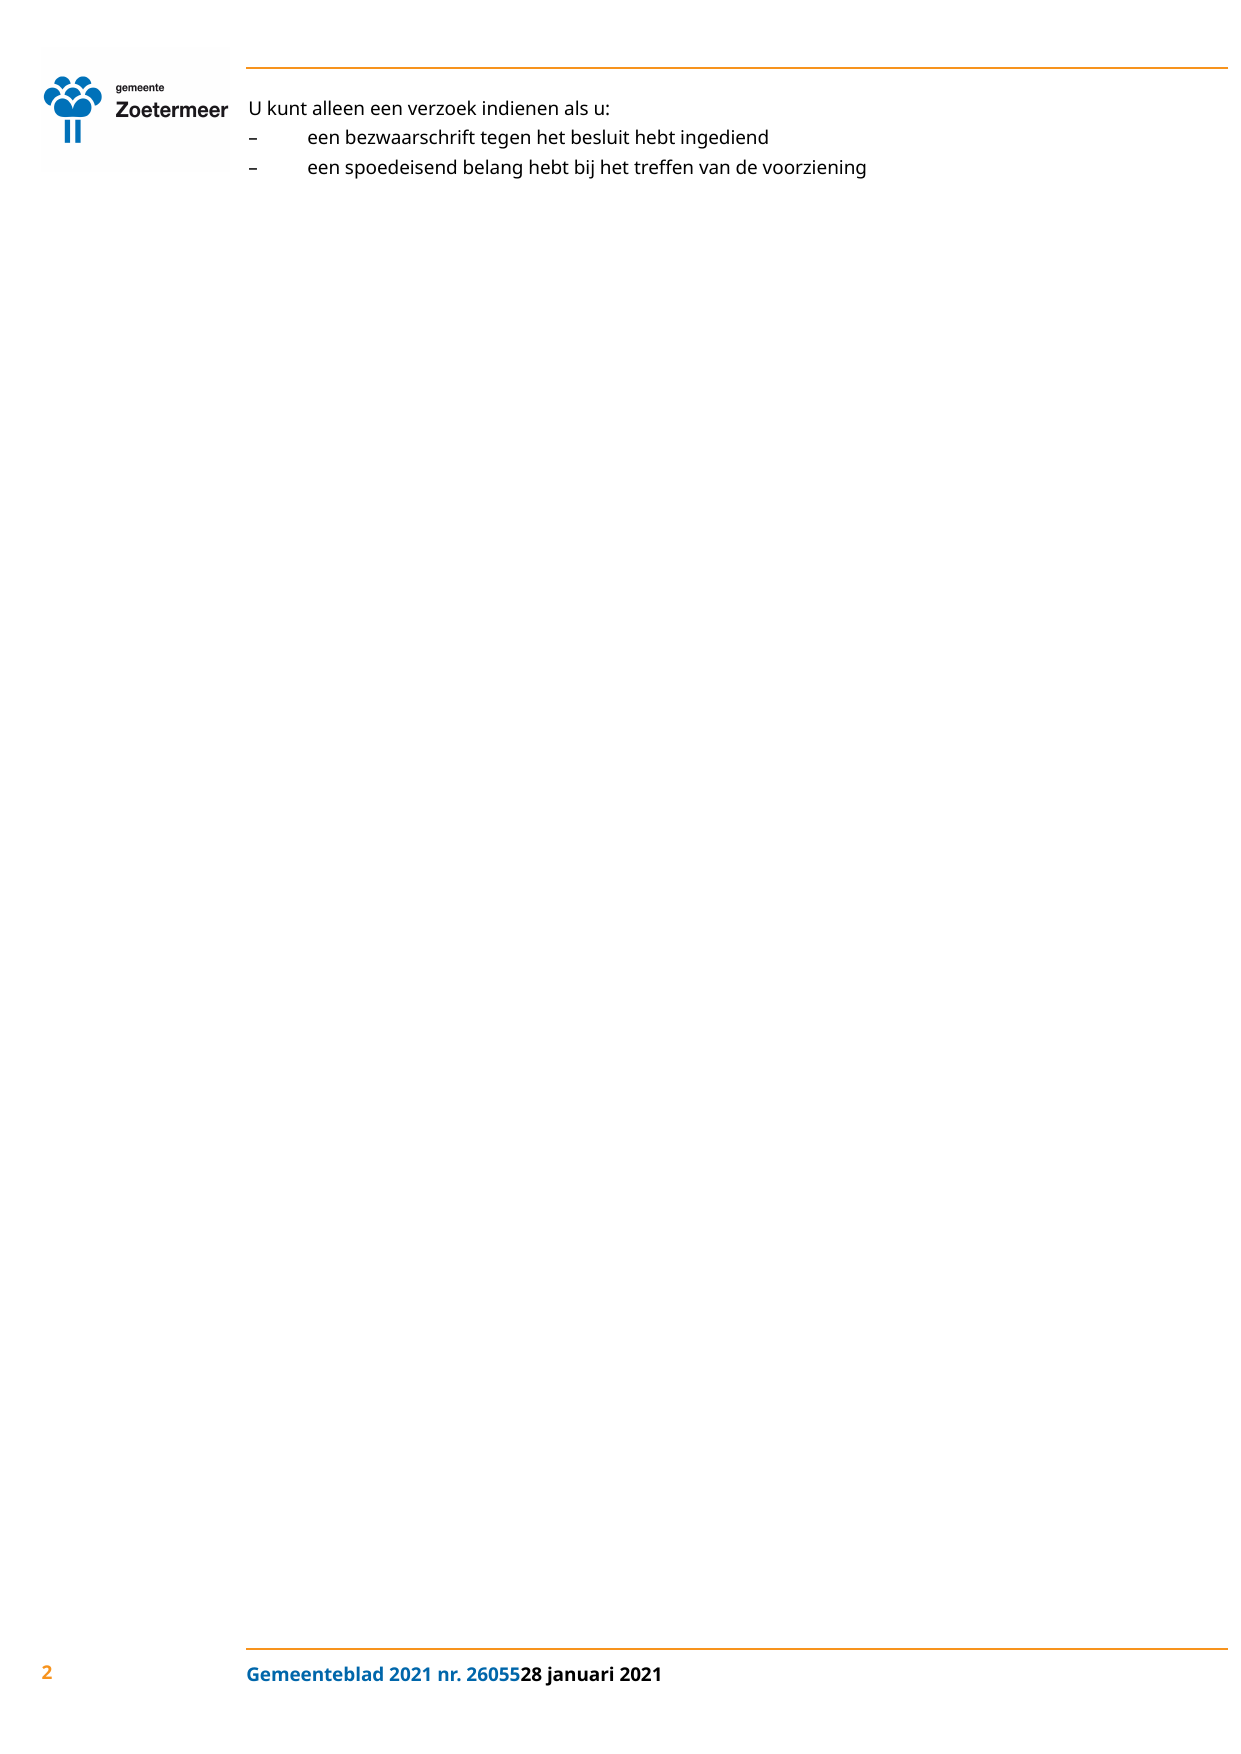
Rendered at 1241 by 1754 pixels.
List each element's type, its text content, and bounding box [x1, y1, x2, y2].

picture [41, 47, 231, 172]
list een bezwaarschrift tegen het besluit hebt ingediend [248, 124, 1152, 150]
text U kunt alleen een verzoek indienen als u: [248, 95, 1152, 121]
list een spoedeisend belang hebt bij het treffen van de voorziening [248, 154, 1152, 180]
